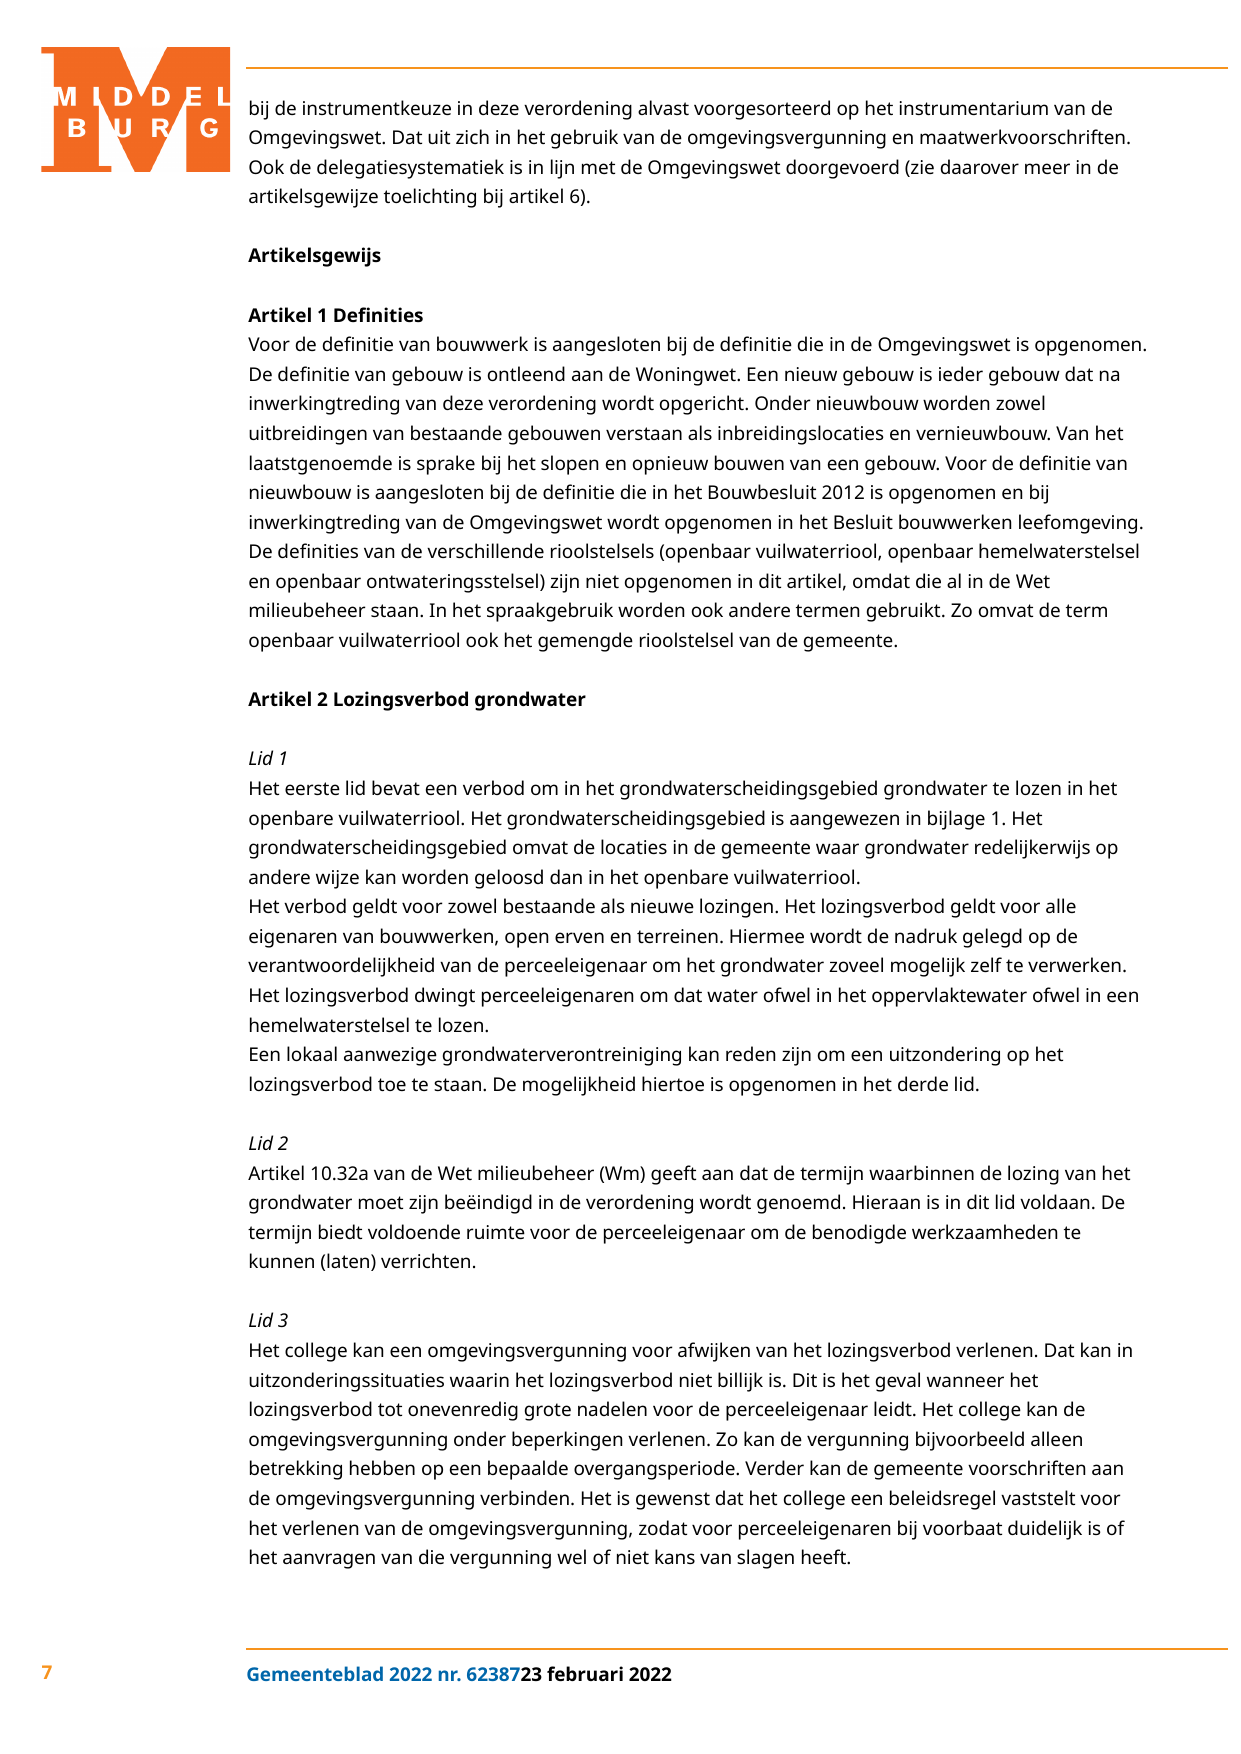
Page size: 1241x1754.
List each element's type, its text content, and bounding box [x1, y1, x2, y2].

text Voor de definitie van bouwwerk is aangesloten bij de definitie die in de Omgevingswet is opgenomen. De definitie van gebouw is ontleend aan de Woningwet. Een nieuw gebouw is ieder gebouw dat na inwerkingtreding van deze verordening wordt opgericht. Onder nieuwbouw worden zowel uitbreidingen van bestaande gebouwen verstaan als inbreidingslocaties en vernieuwbouw. Van het laatstgenoemde is sprake bij het slopen en opnieuw bouwen van een gebouw. Voor de definitie van nieuwbouw is aangesloten bij de definitie die in het Bouwbesluit 2012 is opgenomen en bij inwerkingtreding van de Omgevingswet wordt opgenomen in het Besluit bouwwerken leefomgeving. De definities van de verschillende rioolstelsels (openbaar vuilwaterriool, openbaar hemelwaterstelsel en openbaar ontwateringsstelsel) zijn niet opgenomen in dit artikel, omdat die al in de Wet milieubeheer staan. In het spraakgebruik worden ook andere termen gebruikt. Zo omvat de term openbaar vuilwaterriool ook het gemengde rioolstelsel van de gemeente. [248, 331, 1152, 653]
text Het verbod geldt voor zowel bestaande als nieuwe lozingen. Het lozingsverbod geldt voor alle eigenaren van bouwwerken, open erven en terreinen. Hiermee wordt de nadruk gelegd op de verantwoordelijkheid van de perceeleigenaar om het grondwater zoveel mogelijk zelf te verwerken. Het lozingsverbod dwingt perceeleigenaren om dat water ofwel in het oppervlaktewater ofwel in een hemelwaterstelsel te lozen. [248, 893, 1152, 1038]
text Artikel 2 Lozingsverbod grondwater [248, 686, 1152, 712]
text Lid 1 [248, 746, 1152, 771]
text Artikel 1 Definities [248, 302, 1152, 328]
text Artikelsgewijs [248, 243, 1152, 268]
text Lid 3 [248, 1308, 1152, 1333]
text Lid 2 [248, 1130, 1152, 1156]
picture [41, 47, 231, 172]
text Een lokaal aanwezige grondwaterverontreiniging kan reden zijn om een uitzondering op het lozingsverbod toe te staan. De mogelijkheid hiertoe is opgenomen in het derde lid. [248, 1041, 1152, 1097]
text Het eerste lid bevat een verbod om in het grondwaterscheidingsgebied grondwater te lozen in het openbare vuilwaterriool. Het grondwaterscheidingsgebied is aangewezen in bijlage 1. Het grondwaterscheidingsgebied omvat de locaties in de gemeente waar grondwater redelijkerwijs op andere wijze kan worden geloosd dan in het openbare vuilwaterriool. [248, 775, 1152, 890]
text Artikel 10.32a van de Wet milieubeheer (Wm) geeft aan dat de termijn waarbinnen de lozing van het grondwater moet zijn beëindigd in de verordening wordt genoemd. Hieraan is in dit lid voldaan. De termijn biedt voldoende ruimte voor de perceeleigenaar om de benodigde werkzaamheden te kunnen (laten) verrichten. [248, 1160, 1152, 1274]
text bij de instrumentkeuze in deze verordening alvast voorgesorteerd op het instrumentarium van de Omgevingswet. Dat uit zich in het gebruik van de omgevingsvergunning en maatwerkvoorschriften. Ook de delegatiesystematiek is in lijn met de Omgevingswet doorgevoerd (zie daarover meer in de artikelsgewijze toelichting bij artikel 6). [248, 95, 1152, 209]
text Het college kan een omgevingsvergunning voor afwijken van het lozingsverbod verlenen. Dat kan in uitzonderingssituaties waarin het lozingsverbod niet billijk is. Dit is het geval wanneer het lozingsverbod tot onevenredig grote nadelen voor de perceeleigenaar leidt. Het college kan de omgevingsvergunning onder beperkingen verlenen. Zo kan de vergunning bijvoorbeeld alleen betrekking hebben op een bepaalde overgangsperiode. Verder kan de gemeente voorschriften aan de omgevingsvergunning verbinden. Het is gewenst dat het college een beleidsregel vaststelt voor het verlenen van de omgevingsvergunning, zodat voor perceeleigenaren bij voorbaat duidelijk is of het aanvragen van die vergunning wel of niet kans van slagen heeft. [248, 1337, 1152, 1570]
